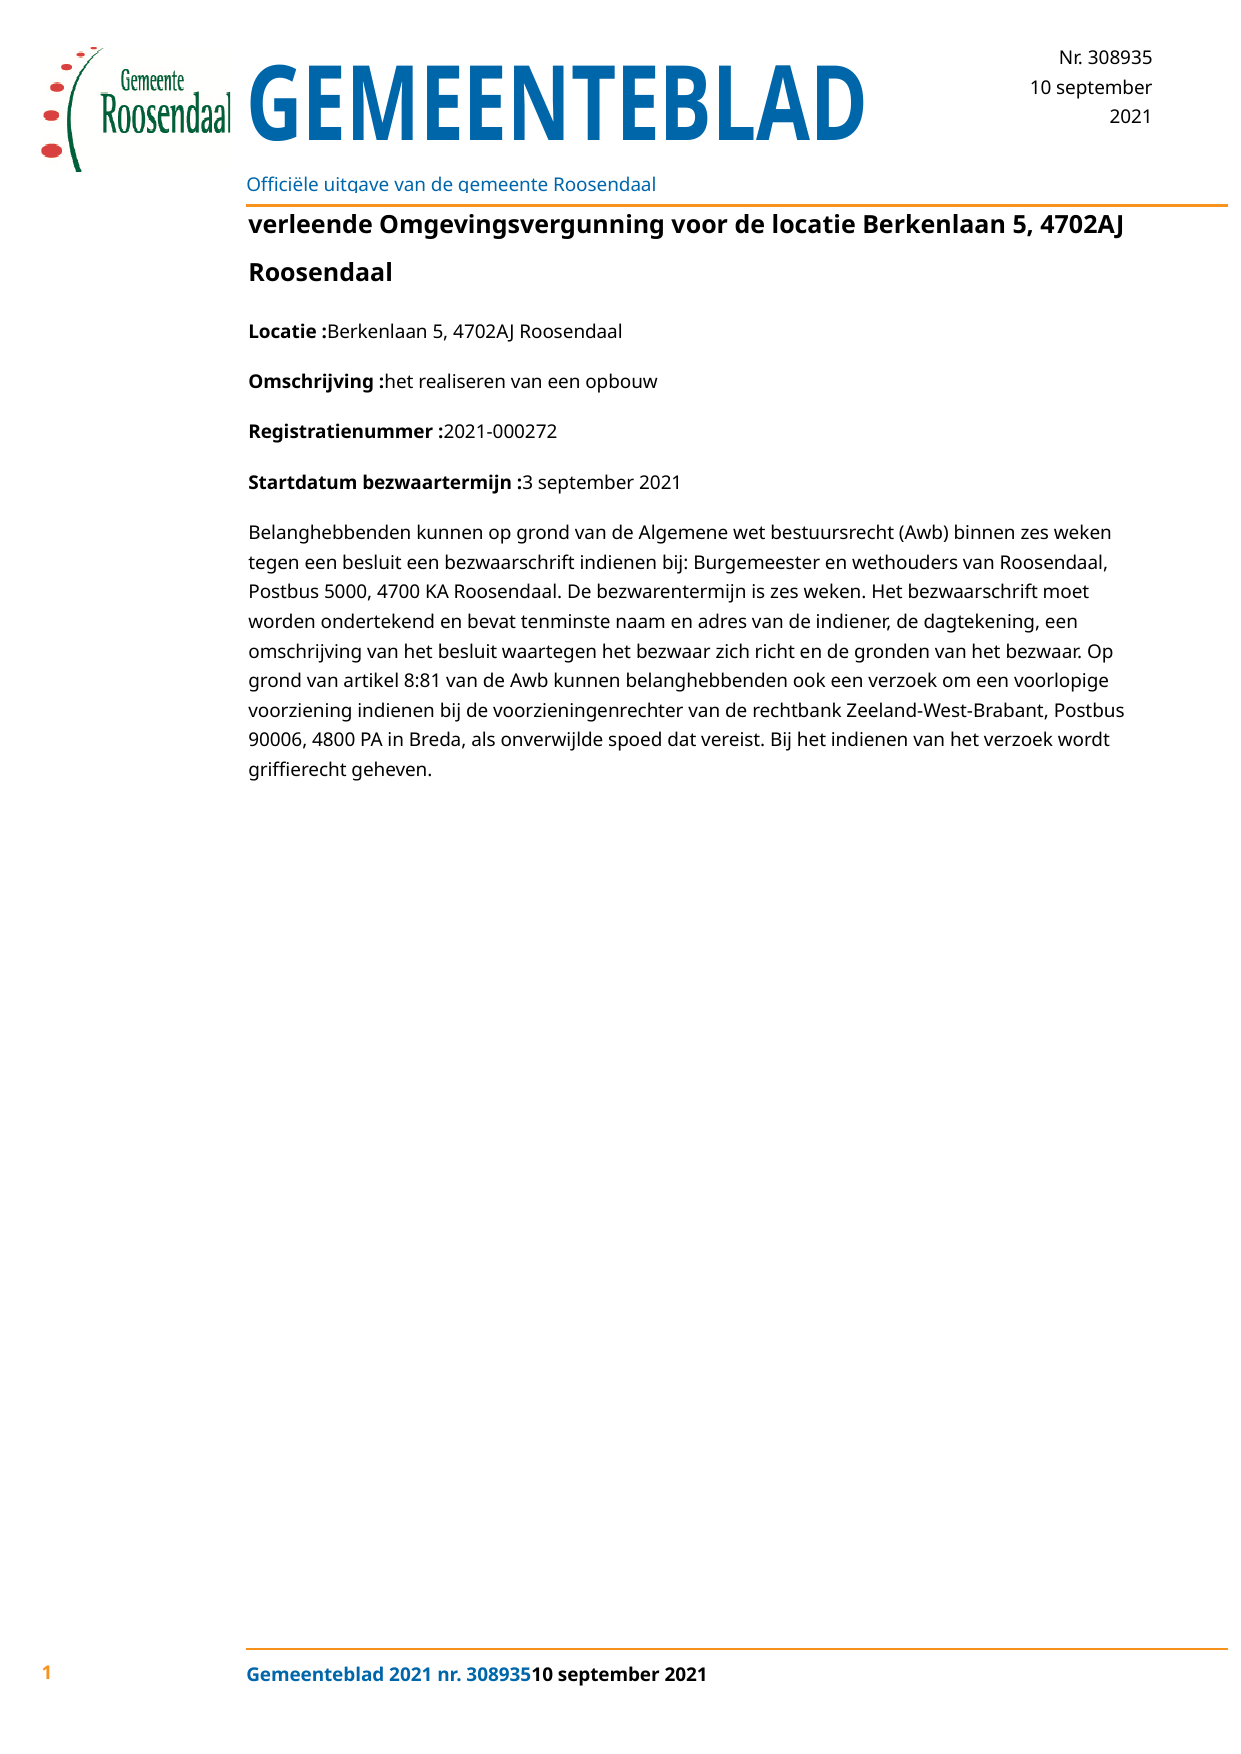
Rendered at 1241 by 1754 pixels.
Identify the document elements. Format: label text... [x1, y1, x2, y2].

text Startdatum bezwaartermijn :3 september 2021 [248, 469, 1152, 495]
text Registratienummer :2021-000272 [248, 419, 1152, 444]
text Locatie :Berkenlaan 5, 4702AJ Roosendaal [248, 318, 1152, 344]
text verleende Omgevingsvergunning voor de locatie Berkenlaan 5, 4702AJ Roosendaal [248, 207, 1152, 288]
text Belanghebbenden kunnen op grond van de Algemene wet bestuursrecht (Awb) binnen zes weken tegen een besluit een bezwaarschrift indienen bij: Burgemeester en wethouders van Roosendaal, Postbus 5000, 4700 KA Roosendaal. De bezwarentermijn is zes weken. Het bezwaarschrift moet worden ondertekend en bevat tenminste naam en adres van de indiener, de dagtekening, een omschrijving van het besluit waartegen het bezwaar zich richt en de gronden van het bezwaar. Op grond van artikel 8:81 van de Awb kunnen belanghebbenden ook een verzoek om een voorlopige voorziening indienen bij de voorzieningenrechter van de rechtbank Zeeland-West-Brabant, Postbus 90006, 4800 PA in Breda, als onverwijlde spoed dat vereist. Bij het indienen van het verzoek wordt griffierecht geheven. [248, 519, 1152, 782]
text Omschrijving :het realiseren van een opbouw [248, 368, 1152, 394]
picture [41, 47, 231, 172]
